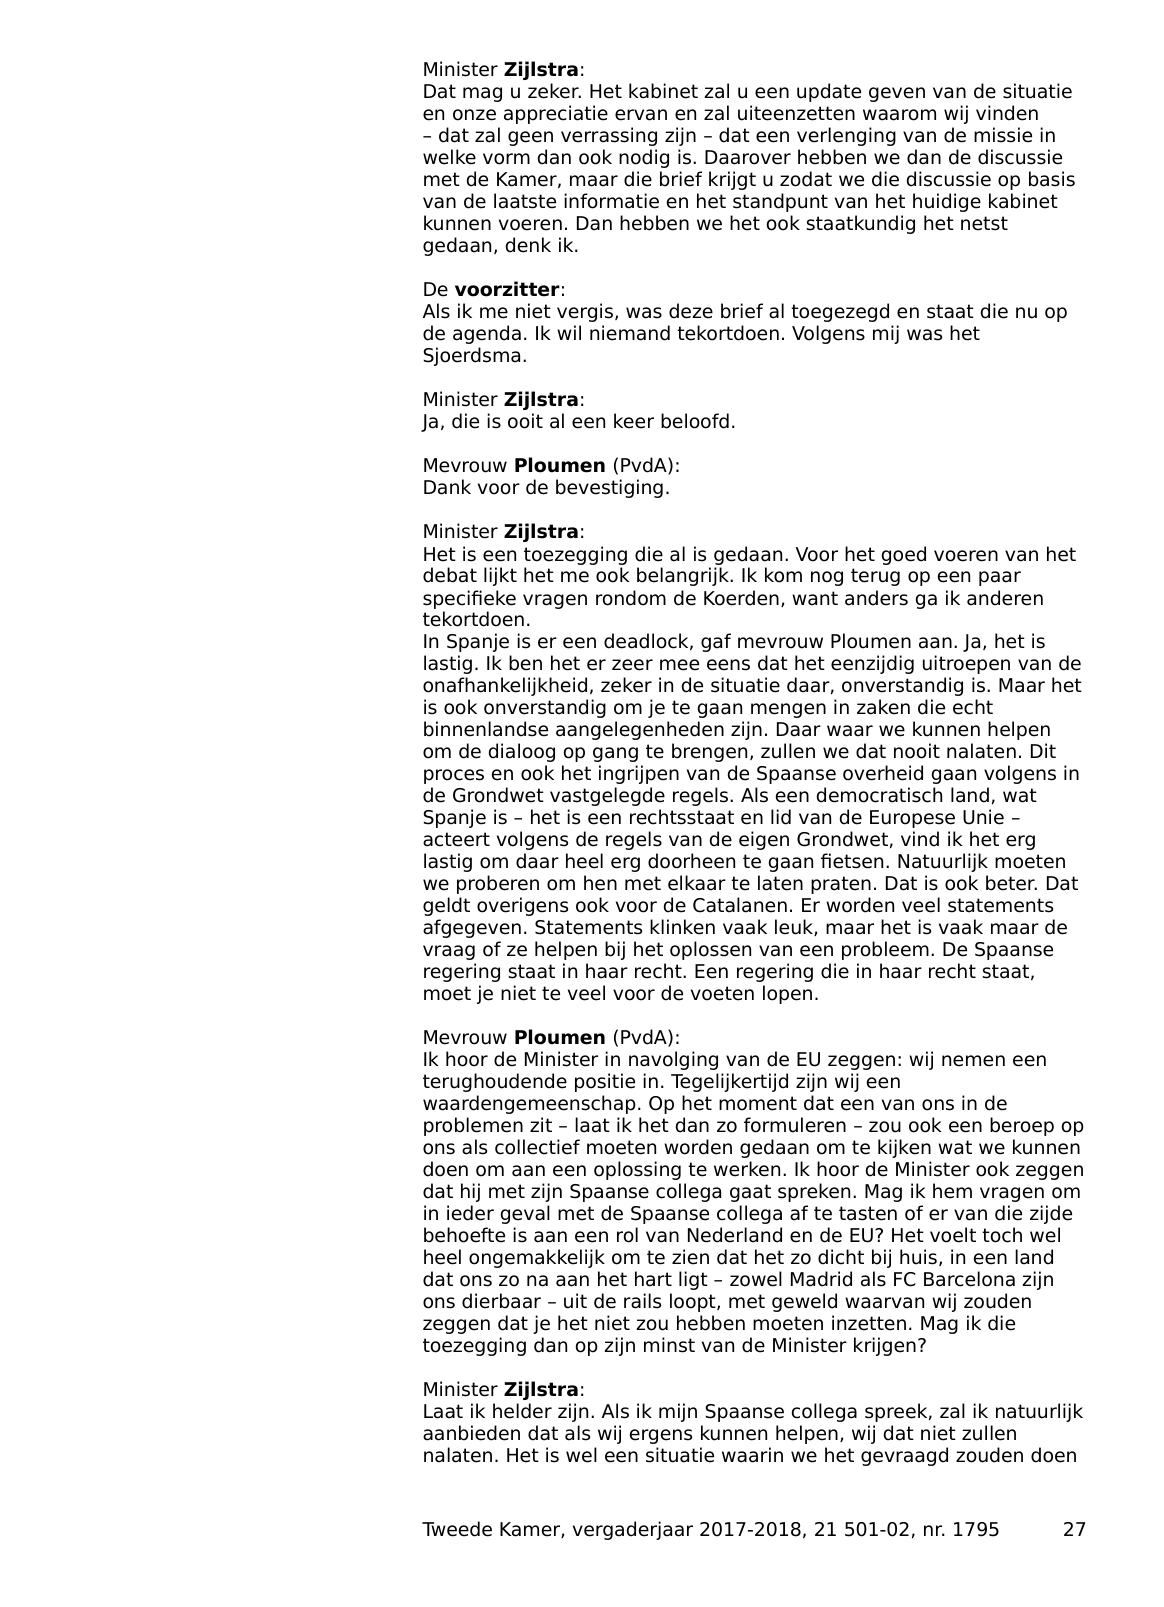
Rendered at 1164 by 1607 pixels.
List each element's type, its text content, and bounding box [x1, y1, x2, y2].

text Minister Zijlstra: [422, 389, 1087, 411]
text Mevrouw Ploumen (PvdA): [422, 1027, 1087, 1049]
text Minister Zijlstra: [422, 59, 1087, 81]
text Mevrouw Ploumen (PvdA): [422, 455, 1087, 477]
text Het is een toezegging die al is gedaan. Voor het goed voeren van het debat lijkt het me ook belangrijk. Ik kom nog terug op een paar specifieke vragen rondom de Koerden, want anders ga ik anderen tekortdoen. [422, 543, 1087, 631]
text Dat mag u zeker. Het kabinet zal u een update geven van de situatie en onze appreciatie ervan en zal uiteenzetten waarom wij vinden – dat zal geen verrassing zijn – dat een verlenging van de missie in welke vorm dan ook nodig is. Daarover hebben we dan de discussie met de Kamer, maar die brief krijgt u zodat we die discussie op basis van de laatste informatie en het standpunt van het huidige kabinet kunnen voeren. Dan hebben we het ook staatkundig het netst gedaan, denk ik. [422, 81, 1087, 257]
text De voorzitter: [422, 279, 1087, 301]
text Ja, die is ooit al een keer beloofd. [422, 411, 1087, 433]
text In Spanje is er een deadlock, gaf mevrouw Ploumen aan. Ja, het is lastig. Ik ben het er zeer mee eens dat het eenzijdig uitroepen van de onafhankelijkheid, zeker in de situatie daar, onverstandig is. Maar het is ook onverstandig om je te gaan mengen in zaken die echt binnenlandse aangelegenheden zijn. Daar waar we kunnen helpen om de dialoog op gang te brengen, zullen we dat nooit nalaten. Dit proces en ook het ingrijpen van de Spaanse overheid gaan volgens in de Grondwet vastgelegde regels. Als een democratisch land, wat Spanje is – het is een rechtsstaat en lid van de Europese Unie – acteert volgens de regels van de eigen Grondwet, vind ik het erg lastig om daar heel erg doorheen te gaan fietsen. Natuurlijk moeten we proberen om hen met elkaar te laten praten. Dat is ook beter. Dat geldt overigens ook voor de Catalanen. Er worden veel statements afgegeven. Statements klinken vaak leuk, maar het is vaak maar de vraag of ze helpen bij het oplossen van een probleem. De Spaanse regering staat in haar recht. Een regering die in haar recht staat, moet je niet te veel voor de voeten lopen. [422, 631, 1087, 1005]
text Laat ik helder zijn. Als ik mijn Spaanse collega spreek, zal ik natuurlijk aanbieden dat als wij ergens kunnen helpen, wij dat niet zullen nalaten. Het is wel een situatie waarin we het gevraagd zouden doen [422, 1401, 1087, 1467]
text Als ik me niet vergis, was deze brief al toegezegd en staat die nu op de agenda. Ik wil niemand tekortdoen. Volgens mij was het Sjoerdsma. [422, 301, 1087, 367]
text Ik hoor de Minister in navolging van de EU zeggen: wij nemen een terughoudende positie in. Tegelijkertijd zijn wij een waardengemeenschap. Op het moment dat een van ons in de problemen zit – laat ik het dan zo formuleren – zou ook een beroep op ons als collectief moeten worden gedaan om te kijken wat we kunnen doen om aan een oplossing te werken. Ik hoor de Minister ook zeggen dat hij met zijn Spaanse collega gaat spreken. Mag ik hem vragen om in ieder geval met de Spaanse collega af te tasten of er van die zijde behoefte is aan een rol van Nederland en de EU? Het voelt toch wel heel ongemakkelijk om te zien dat het zo dicht bij huis, in een land dat ons zo na aan het hart ligt – zowel Madrid als FC Barcelona zijn ons dierbaar – uit de rails loopt, met geweld waarvan wij zouden zeggen dat je het niet zou hebben moeten inzetten. Mag ik die toezegging dan op zijn minst van de Minister krijgen? [422, 1049, 1087, 1357]
text Minister Zijlstra: [422, 1379, 1087, 1401]
text Dank voor de bevestiging. [422, 477, 1087, 499]
text Minister Zijlstra: [422, 521, 1087, 543]
